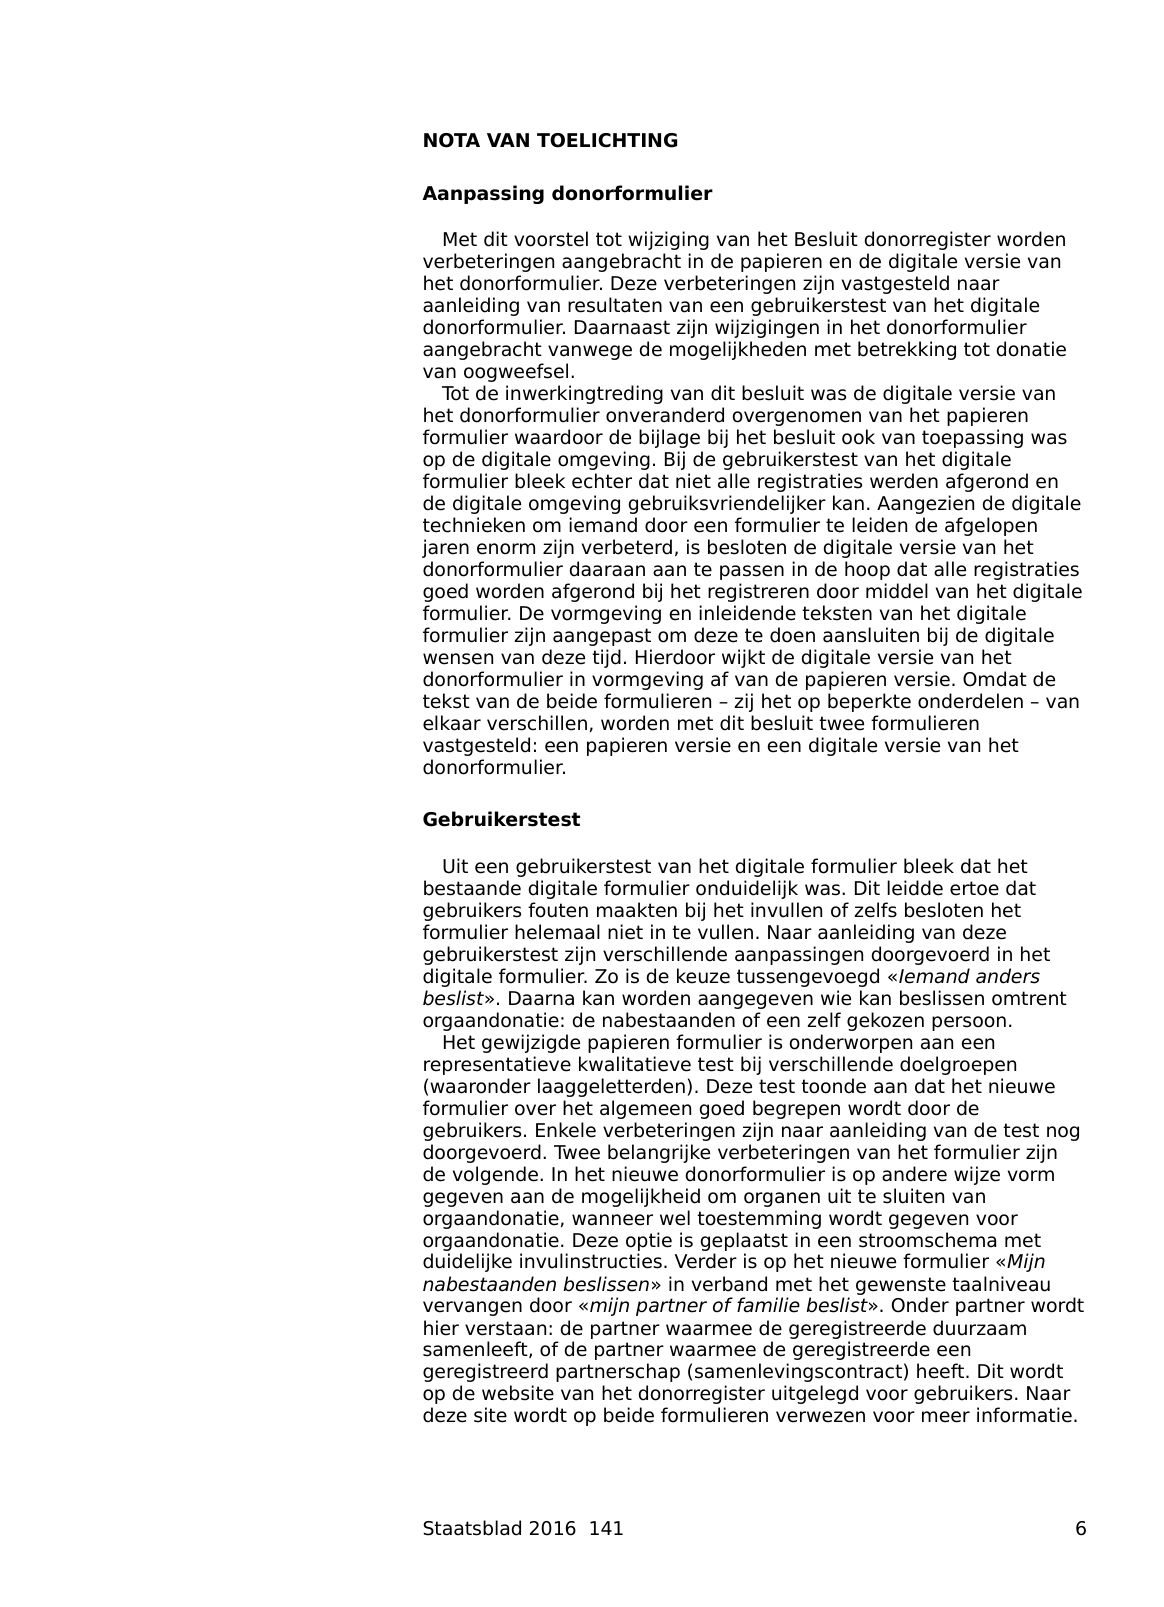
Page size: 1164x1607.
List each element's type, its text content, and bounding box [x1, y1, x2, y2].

text Tot de inwerkingtreding van dit besluit was de digitale versie van het donorformulier onveranderd overgenomen van het papieren formulier waardoor de bijlage bij het besluit ook van toepassing was op de digitale omgeving. Bij de gebruikerstest van het digitale formulier bleek echter dat niet alle registraties werden afgerond en de digitale omgeving gebruiksvriendelijker kan. Aangezien de digitale technieken om iemand door een formulier te leiden de afgelopen jaren enorm zijn verbeterd, is besloten de digitale versie van het donorformulier daaraan aan te passen in de hoop dat alle registraties goed worden afgerond bij het registreren door middel van het digitale formulier. De vormgeving en inleidende teksten van het digitale formulier zijn aangepast om deze te doen aansluiten bij de digitale wensen van deze tijd. Hierdoor wijkt de digitale versie van het donorformulier in vormgeving af van de papieren versie. Omdat de tekst van de beide formulieren – zij het op beperkte onderdelen – van elkaar verschillen, worden met dit besluit twee formulieren vastgesteld: een papieren versie en een digitale versie van het donorformulier. [422, 383, 1087, 779]
subtitle NOTA VAN TOELICHTING [422, 130, 1087, 152]
text Uit een gebruikerstest van het digitale formulier bleek dat het bestaande digitale formulier onduidelijk was. Dit leidde ertoe dat gebruikers fouten maakten bij het invullen of zelfs besloten het formulier helemaal niet in te vullen. Naar aanleiding van deze gebruikerstest zijn verschillende aanpassingen doorgevoerd in het digitale formulier. Zo is de keuze tussengevoegd «Iemand anders beslist». Daarna kan worden aangegeven wie kan beslissen omtrent orgaandonatie: de nabestaanden of een zelf gekozen persoon. [422, 856, 1087, 1032]
subtitle Gebruikerstest [422, 809, 1087, 831]
text Met dit voorstel tot wijziging van het Besluit donorregister worden verbeteringen aangebracht in de papieren en de digitale versie van het donorformulier. Deze verbeteringen zijn vastgesteld naar aanleiding van resultaten van een gebruikerstest van het digitale donorformulier. Daarnaast zijn wijzigingen in het donorformulier aangebracht vanwege de mogelijkheden met betrekking tot donatie van oogweefsel. [422, 229, 1087, 383]
text Het gewijzigde papieren formulier is onderworpen aan een representatieve kwalitatieve test bij verschillende doelgroepen (waaronder laaggeletterden). Deze test toonde aan dat het nieuwe formulier over het algemeen goed begrepen wordt door de gebruikers. Enkele verbeteringen zijn naar aanleiding van de test nog doorgevoerd. Twee belangrijke verbeteringen van het formulier zijn de volgende. In het nieuwe donorformulier is op andere wijze vorm gegeven aan de mogelijkheid om organen uit te sluiten van orgaandonatie, wanneer wel toestemming wordt gegeven voor orgaandonatie. Deze optie is geplaatst in een stroomschema met duidelijke invulinstructies. Verder is op het nieuwe formulier «Mijn nabestaanden beslissen» in verband met het gewenste taalniveau vervangen door «mijn partner of familie beslist». Onder partner wordt hier verstaan: de partner waarmee de geregistreerde duurzaam samenleeft, of de partner waarmee de geregistreerde een geregistreerd partnerschap (samenlevingscontract) heeft. Dit wordt op de website van het donorregister uitgelegd voor gebruikers. Naar deze site wordt op beide formulieren verwezen voor meer informatie. [422, 1032, 1087, 1427]
subtitle Aanpassing donorformulier [422, 182, 1087, 204]
